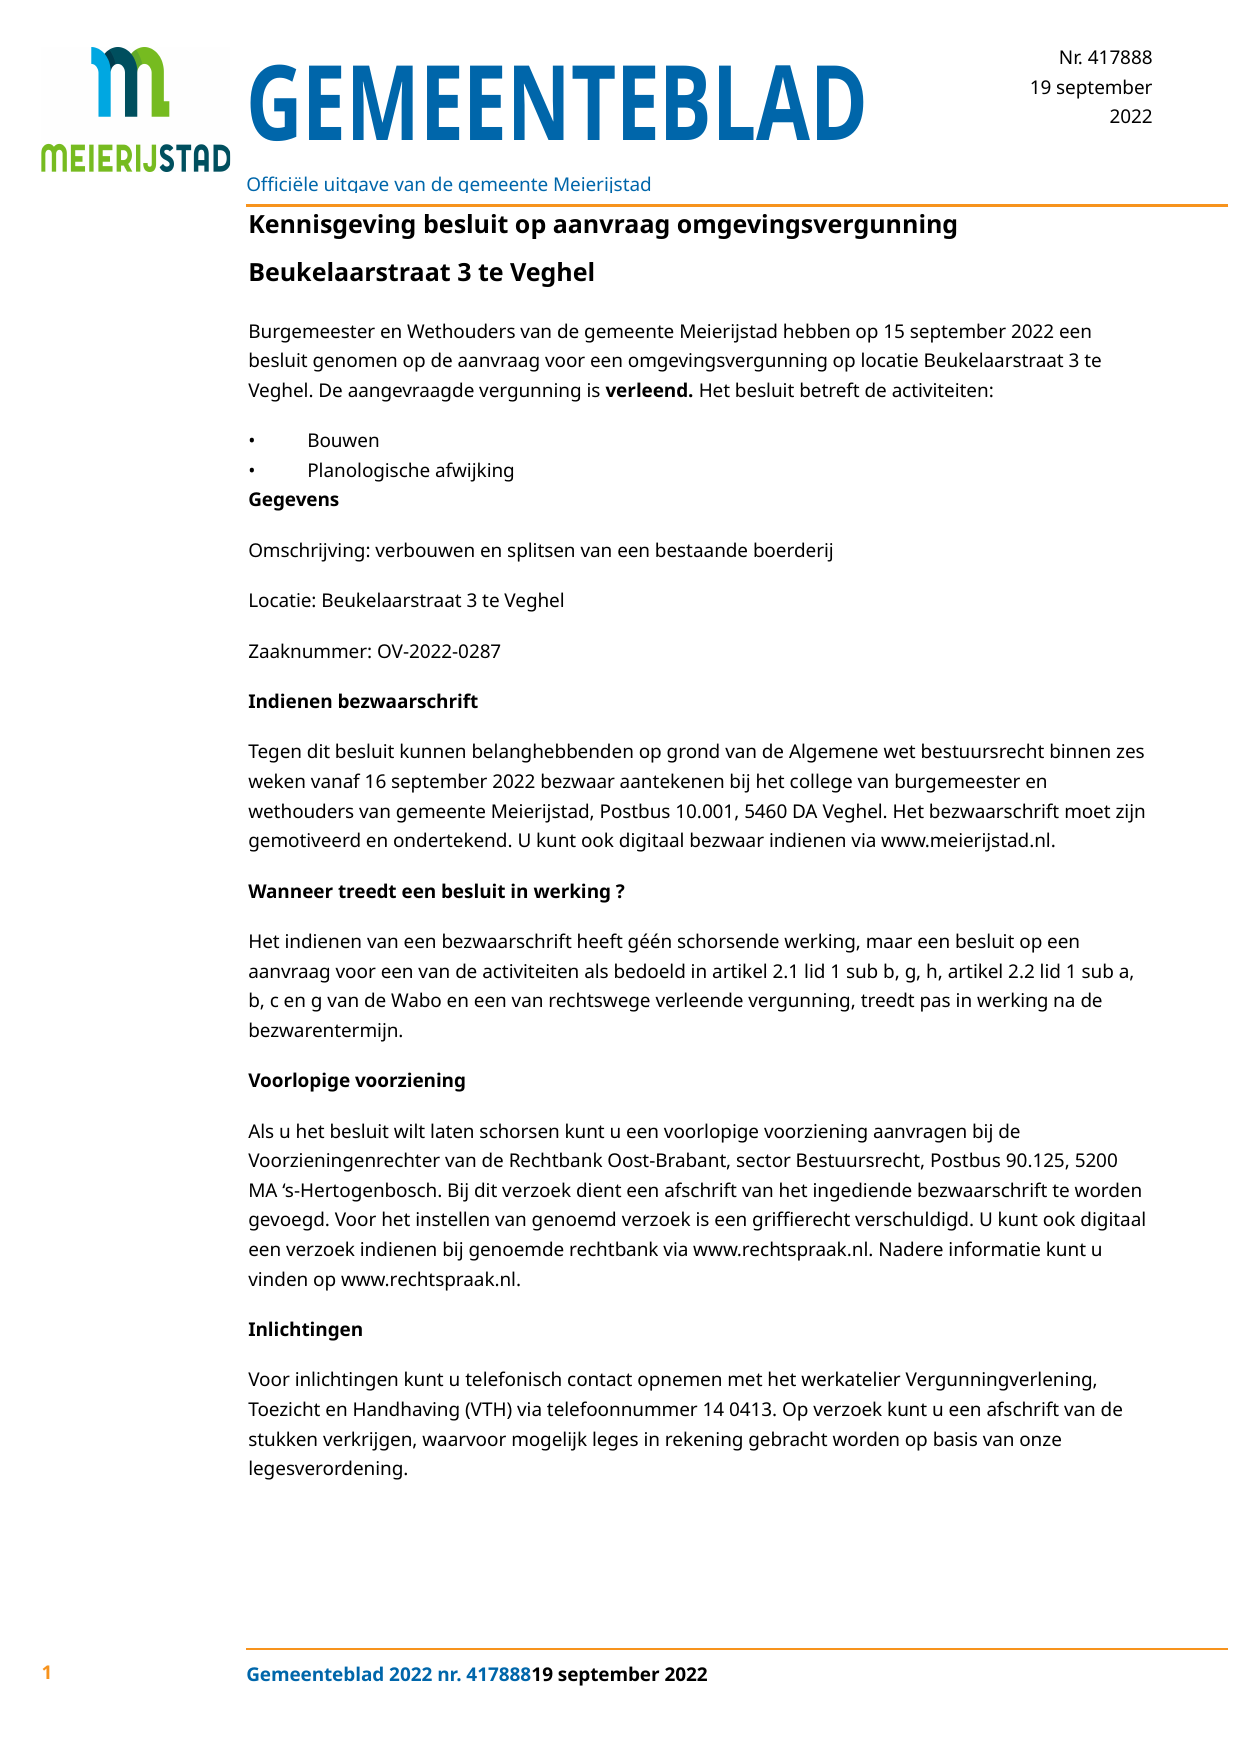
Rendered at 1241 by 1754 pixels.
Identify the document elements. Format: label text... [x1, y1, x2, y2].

text Kennisgeving besluit op aanvraag omgevingsvergunning Beukelaarstraat 3 te Veghel [248, 207, 1152, 288]
text Omschrijving: verbouwen en splitsen van een bestaande boerderij [248, 537, 1152, 563]
text Locatie: Beukelaarstraat 3 te Veghel [248, 587, 1152, 613]
text Inlichtingen [248, 1316, 1152, 1342]
text Indienen bezwaarschrift [248, 688, 1152, 714]
picture [41, 47, 231, 172]
text Tegen dit besluit kunnen belanghebbenden op grond van de Algemene wet bestuursrecht binnen zes weken vanaf 16 september 2022 bezwaar aantekenen bij het college van burgemeester en wethouders van gemeente Meierijstad, Postbus 10.001, 5460 DA Veghel. Het bezwaarschrift moet zijn gemotiveerd en ondertekend. U kunt ook digitaal bezwaar indienen via www.meierijstad.nl. [248, 739, 1152, 853]
text Gegevens [248, 487, 1152, 512]
text Voor inlichtingen kunt u telefonisch contact opnemen met het werkatelier Vergunningverlening, Toezicht en Handhaving (VTH) via telefoonnummer 14 0413. Op verzoek kunt u een afschrift van de stukken verkrijgen, waarvoor mogelijk leges in rekening gebracht worden op basis van onze legesverordening. [248, 1367, 1152, 1481]
text Burgemeester en Wethouders van de gemeente Meierijstad hebben op 15 september 2022 een besluit genomen op de aanvraag voor een omgevingsvergunning op locatie Beukelaarstraat 3 te Veghel. De aangevraagde vergunning is verleend. Het besluit betreft de activiteiten: [248, 318, 1152, 403]
text Zaaknummer: OV-2022-0287 [248, 638, 1152, 664]
text Voorlopige voorziening [248, 1067, 1152, 1093]
text Het indienen van een bezwaarschrift heeft géén schorsende werking, maar een besluit op een aanvraag voor een van de activiteiten als bedoeld in artikel 2.1 lid 1 sub b, g, h, artikel 2.2 lid 1 sub a, b, c en g van de Wabo en een van rechtswege verleende vergunning, treedt pas in werking na de bezwarentermijn. [248, 928, 1152, 1043]
list Planologische afwijking [248, 457, 1152, 483]
text Wanneer treedt een besluit in werking ? [248, 878, 1152, 904]
list Bouwen [248, 427, 1152, 453]
text Als u het besluit wilt laten schorsen kunt u een voorlopige voorziening aanvragen bij de Voorzieningenrechter van de Rechtbank Oost-Brabant, sector Bestuursrecht, Postbus 90.125, 5200 MA ‘s-Hertogenbosch. Bij dit verzoek dient een afschrift van het ingediende bezwaarschrift te worden gevoegd. Voor het instellen van genoemd verzoek is een griffierecht verschuldigd. U kunt ook digitaal een verzoek indienen bij genoemde rechtbank via www.rechtspraak.nl. Nadere informatie kunt u vinden op www.rechtspraak.nl. [248, 1118, 1152, 1292]
